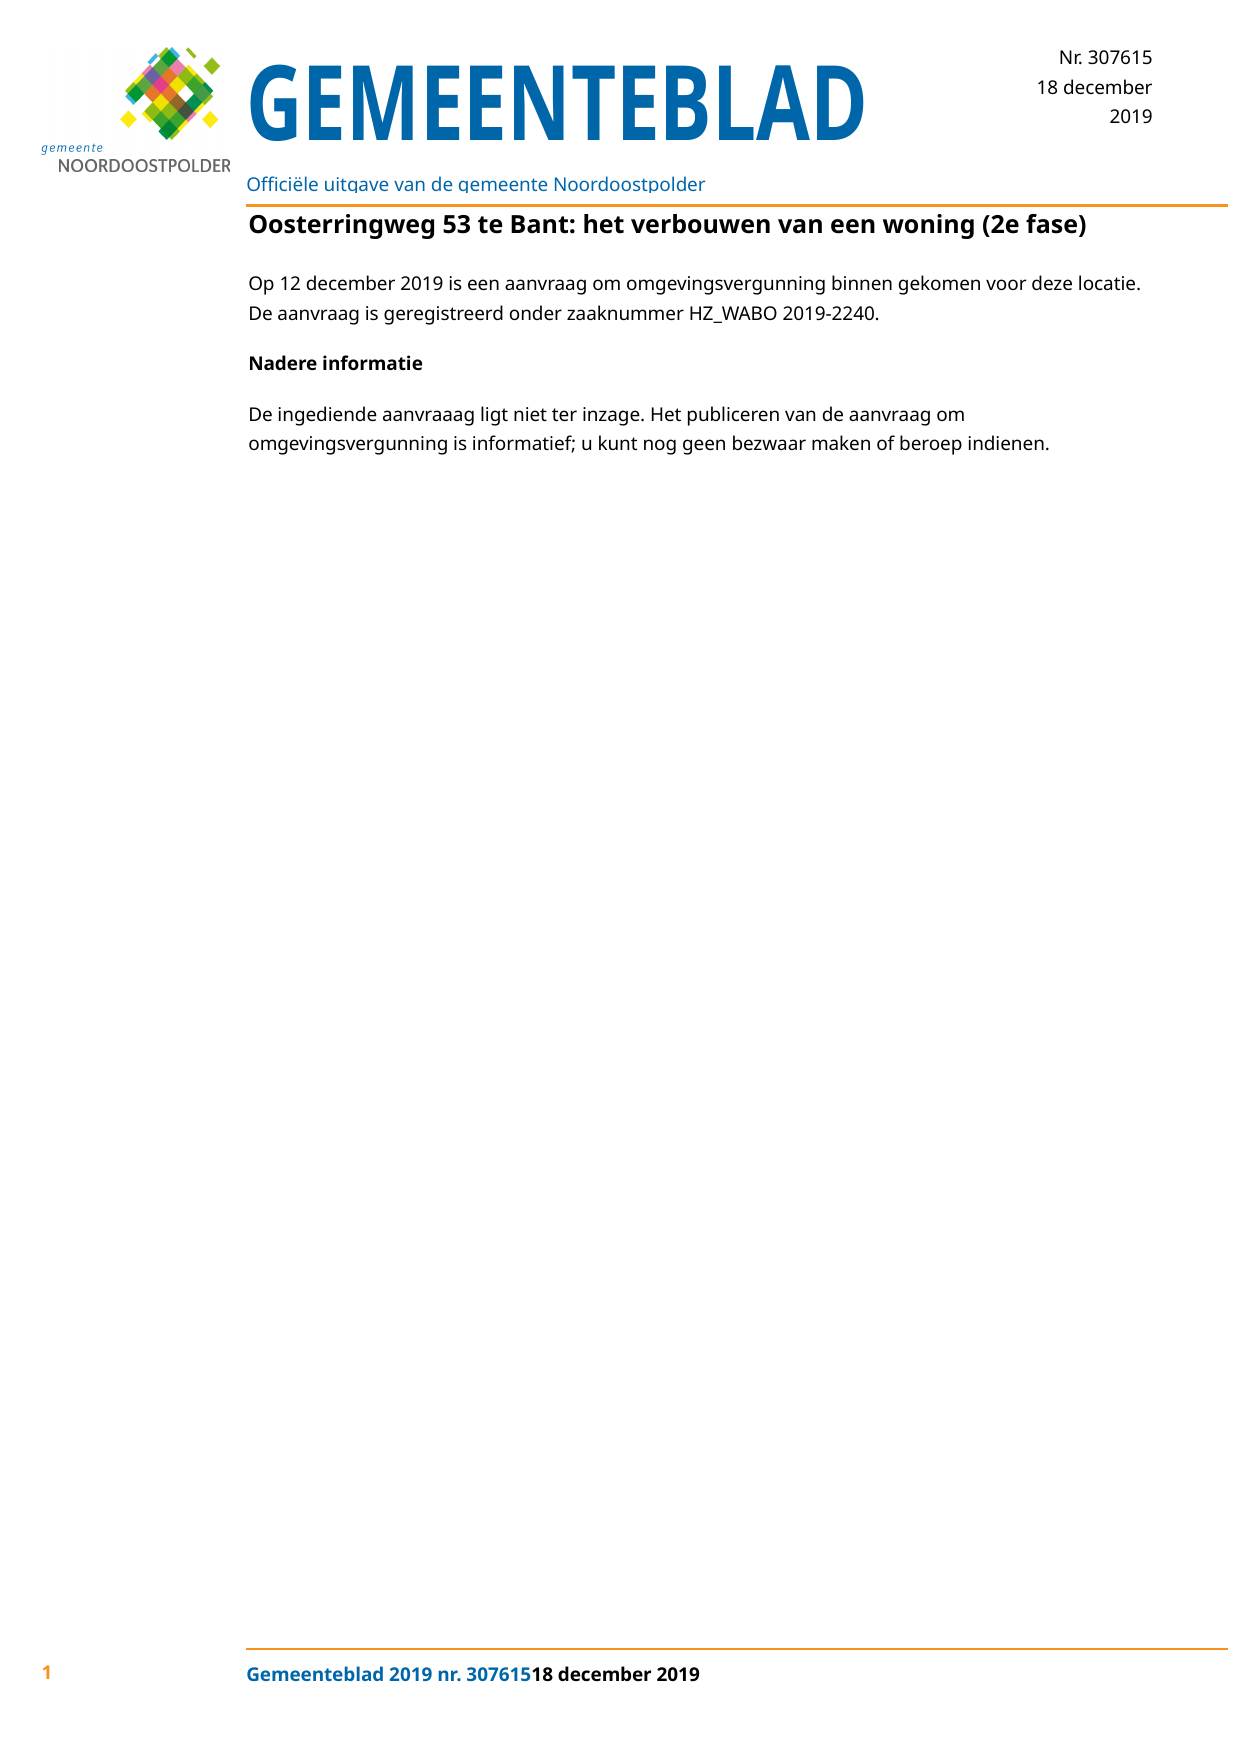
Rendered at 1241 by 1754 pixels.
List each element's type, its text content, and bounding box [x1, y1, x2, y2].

picture [41, 47, 231, 172]
text Oosterringweg 53 te Bant: het verbouwen van een woning (2e fase) [248, 207, 1152, 241]
text De ingediende aanvraaag ligt niet ter inzage. Het publiceren van de aanvraag om omgevingsvergunning is informatief; u kunt nog geen bezwaar maken of beroep indienen. [248, 401, 1152, 456]
text Op 12 december 2019 is een aanvraag om omgevingsvergunning binnen gekomen voor deze locatie. De aanvraag is geregistreerd onder zaaknummer HZ_WABO 2019-2240. [248, 270, 1152, 326]
text Nadere informatie [248, 350, 1152, 376]
